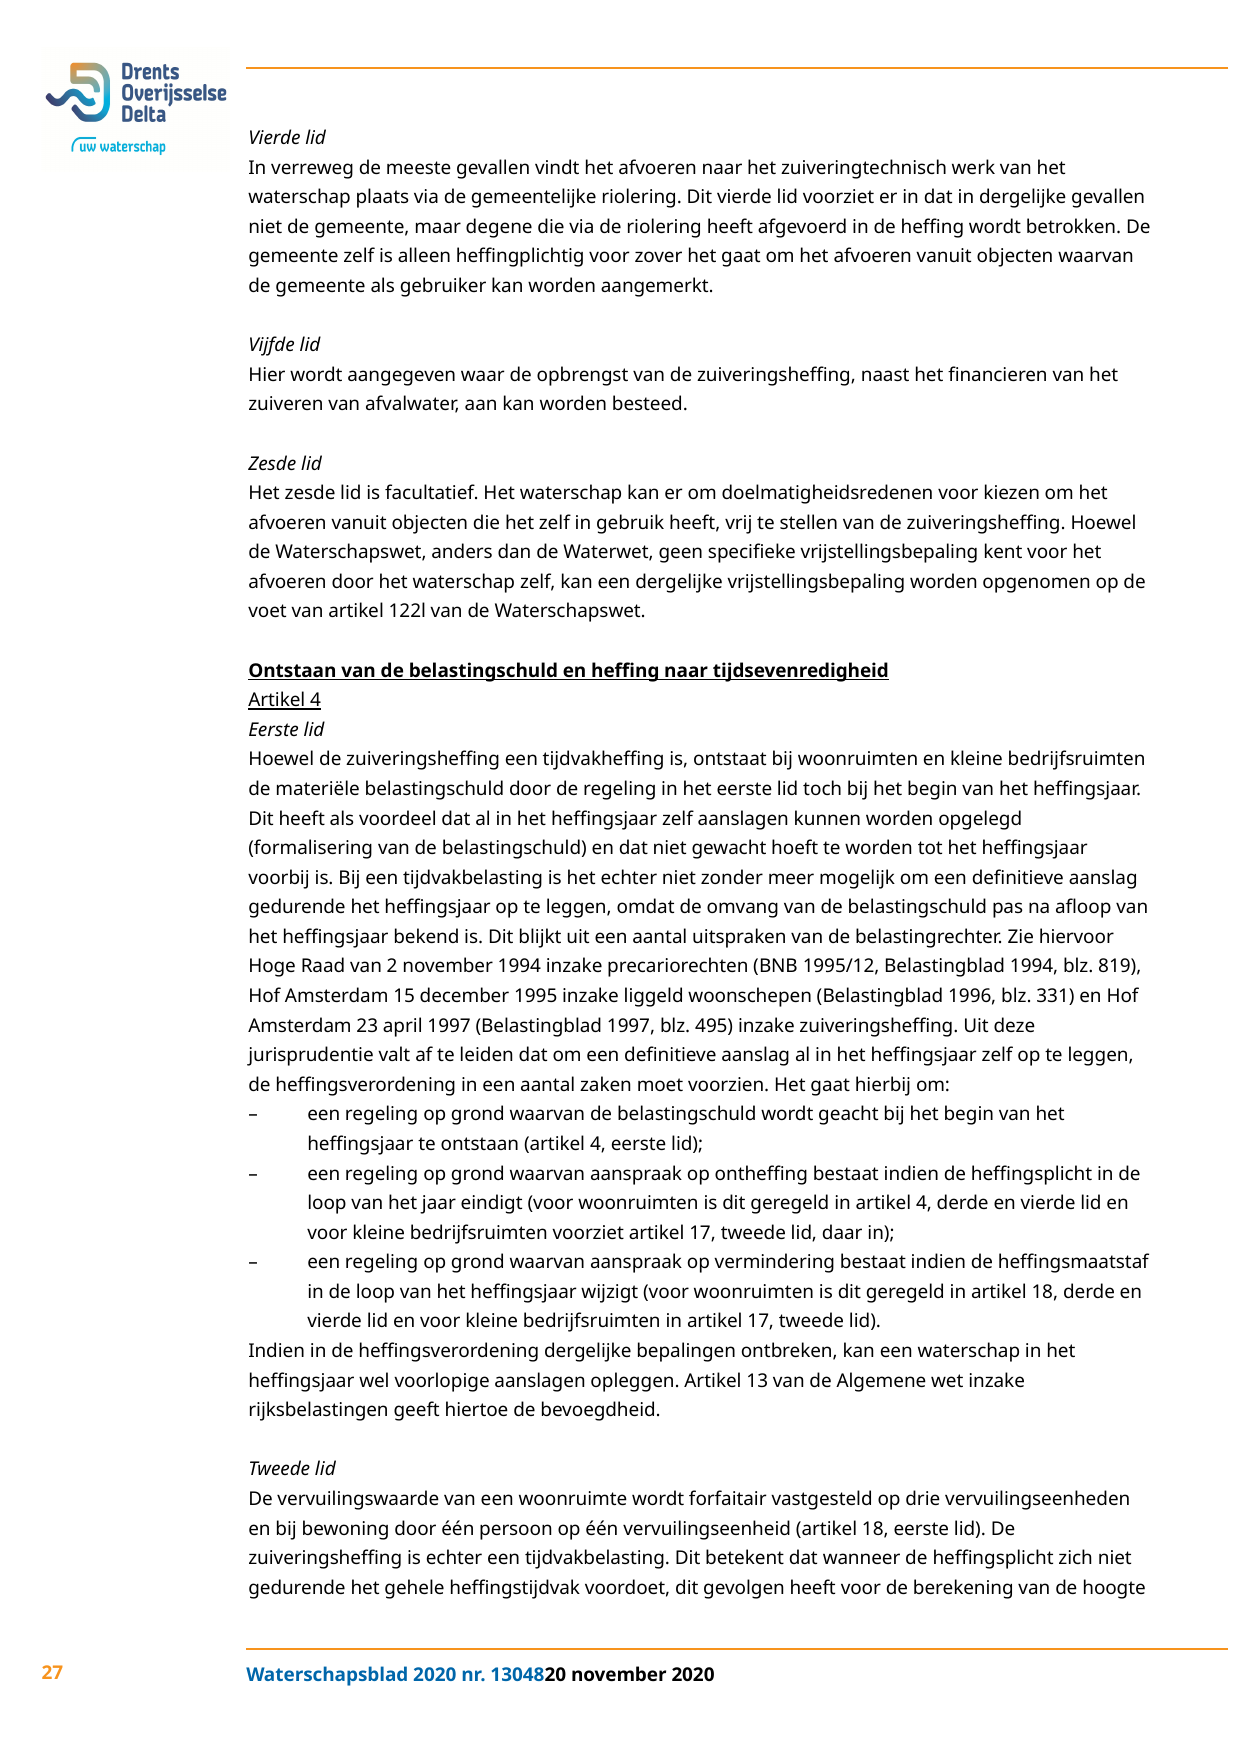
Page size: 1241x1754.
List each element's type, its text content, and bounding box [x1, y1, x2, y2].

text Zesde lid [248, 450, 1152, 476]
text Vierde lid [248, 124, 1152, 150]
list een regeling op grond waarvan aanspraak op ontheffing bestaat indien de heffingsplicht in de loop van het jaar eindigt (voor woonruimten is dit geregeld in artikel 4, derde en vierde lid en voor kleine bedrijfsruimten voorziet artikel 17, tweede lid, daar in); [248, 1160, 1152, 1245]
picture [41, 47, 231, 172]
list een regeling op grond waarvan de belastingschuld wordt geacht bij het begin van het heffingsjaar te ontstaan (artikel 4, eerste lid); [248, 1101, 1152, 1156]
text Het zesde lid is facultatief. Het waterschap kan er om doelmatigheidsredenen voor kiezen om het afvoeren vanuit objecten die het zelf in gebruik heeft, vrij te stellen van de zuiveringsheffing. Hoewel de Waterschapswet, anders dan de Waterwet, geen specifieke vrijstellingsbepaling kent voor het afvoeren door het waterschap zelf, kan een dergelijke vrijstellingsbepaling worden opgenomen op de voet van artikel 122l van de Waterschapswet. [248, 479, 1152, 623]
text Hoewel de zuiveringsheffing een tijdvakheffing is, ontstaat bij woonruimten en kleine bedrijfsruimten de materiële belastingschuld door de regeling in het eerste lid toch bij het begin van het heffingsjaar. Dit heeft als voordeel dat al in het heffingsjaar zelf aanslagen kunnen worden opgelegd (formalisering van de belastingschuld) en dat niet gewacht hoeft te worden tot het heffingsjaar voorbij is. Bij een tijdvakbelasting is het echter niet zonder meer mogelijk om een definitieve aanslag gedurende het heffingsjaar op te leggen, omdat de omvang van de belastingschuld pas na afloop van het heffingsjaar bekend is. Dit blijkt uit een aantal uitspraken van de belastingrechter. Zie hiervoor Hoge Raad van 2 november 1994 inzake precariorechten (BNB 1995/12, Belastingblad 1994, blz. 819), Hof Amsterdam 15 december 1995 inzake liggeld woonschepen (Belastingblad 1996, blz. 331) en Hof Amsterdam 23 april 1997 (Belastingblad 1997, blz. 495) inzake zuiveringsheffing. Uit deze jurisprudentie valt af te leiden dat om een definitieve aanslag al in het heffingsjaar zelf op te leggen, de heffingsverordening in een aantal zaken moet voorzien. Het gaat hierbij om: [248, 746, 1152, 1097]
list een regeling op grond waarvan aanspraak op vermindering bestaat indien de heffingsmaatstaf in de loop van het heffingsjaar wijzigt (voor woonruimten is dit geregeld in artikel 18, derde en vierde lid en voor kleine bedrijfsruimten in artikel 17, tweede lid). [248, 1248, 1152, 1333]
text Eerste lid [248, 716, 1152, 742]
text Vijfde lid [248, 331, 1152, 357]
text Hier wordt aangegeven waar de opbrengst van de zuiveringsheffing, naast het financieren van het zuiveren van afvalwater, aan kan worden besteed. [248, 361, 1152, 416]
text Artikel 4 [248, 686, 1152, 712]
text Indien in de heffingsverordening dergelijke bepalingen ontbreken, kan een waterschap in het heffingsjaar wel voorlopige aanslagen opleggen. Artikel 13 van de Algemene wet inzake rijksbelastingen geeft hiertoe de bevoegdheid. [248, 1337, 1152, 1422]
text Tweede lid [248, 1456, 1152, 1481]
text Ontstaan van de belastingschuld en heffing naar tijdsevenredigheid [248, 657, 1152, 683]
text De vervuilingswaarde van een woonruimte wordt forfaitair vastgesteld op drie vervuilingseenheden en bij bewoning door één persoon op één vervuilingseenheid (artikel 18, eerste lid). De zuiveringsheffing is echter een tijdvakbelasting. Dit betekent dat wanneer de heffingsplicht zich niet gedurende het gehele heffingstijdvak voordoet, dit gevolgen heeft voor de berekening van de hoogte [248, 1485, 1152, 1600]
text In verreweg de meeste gevallen vindt het afvoeren naar het zuiveringtechnisch werk van het waterschap plaats via de gemeentelijke riolering. Dit vierde lid voorziet er in dat in dergelijke gevallen niet de gemeente, maar degene die via de riolering heeft afgevoerd in de heffing wordt betrokken. De gemeente zelf is alleen heffingplichtig voor zover het gaat om het afvoeren vanuit objecten waarvan de gemeente als gebruiker kan worden aangemerkt. [248, 154, 1152, 298]
